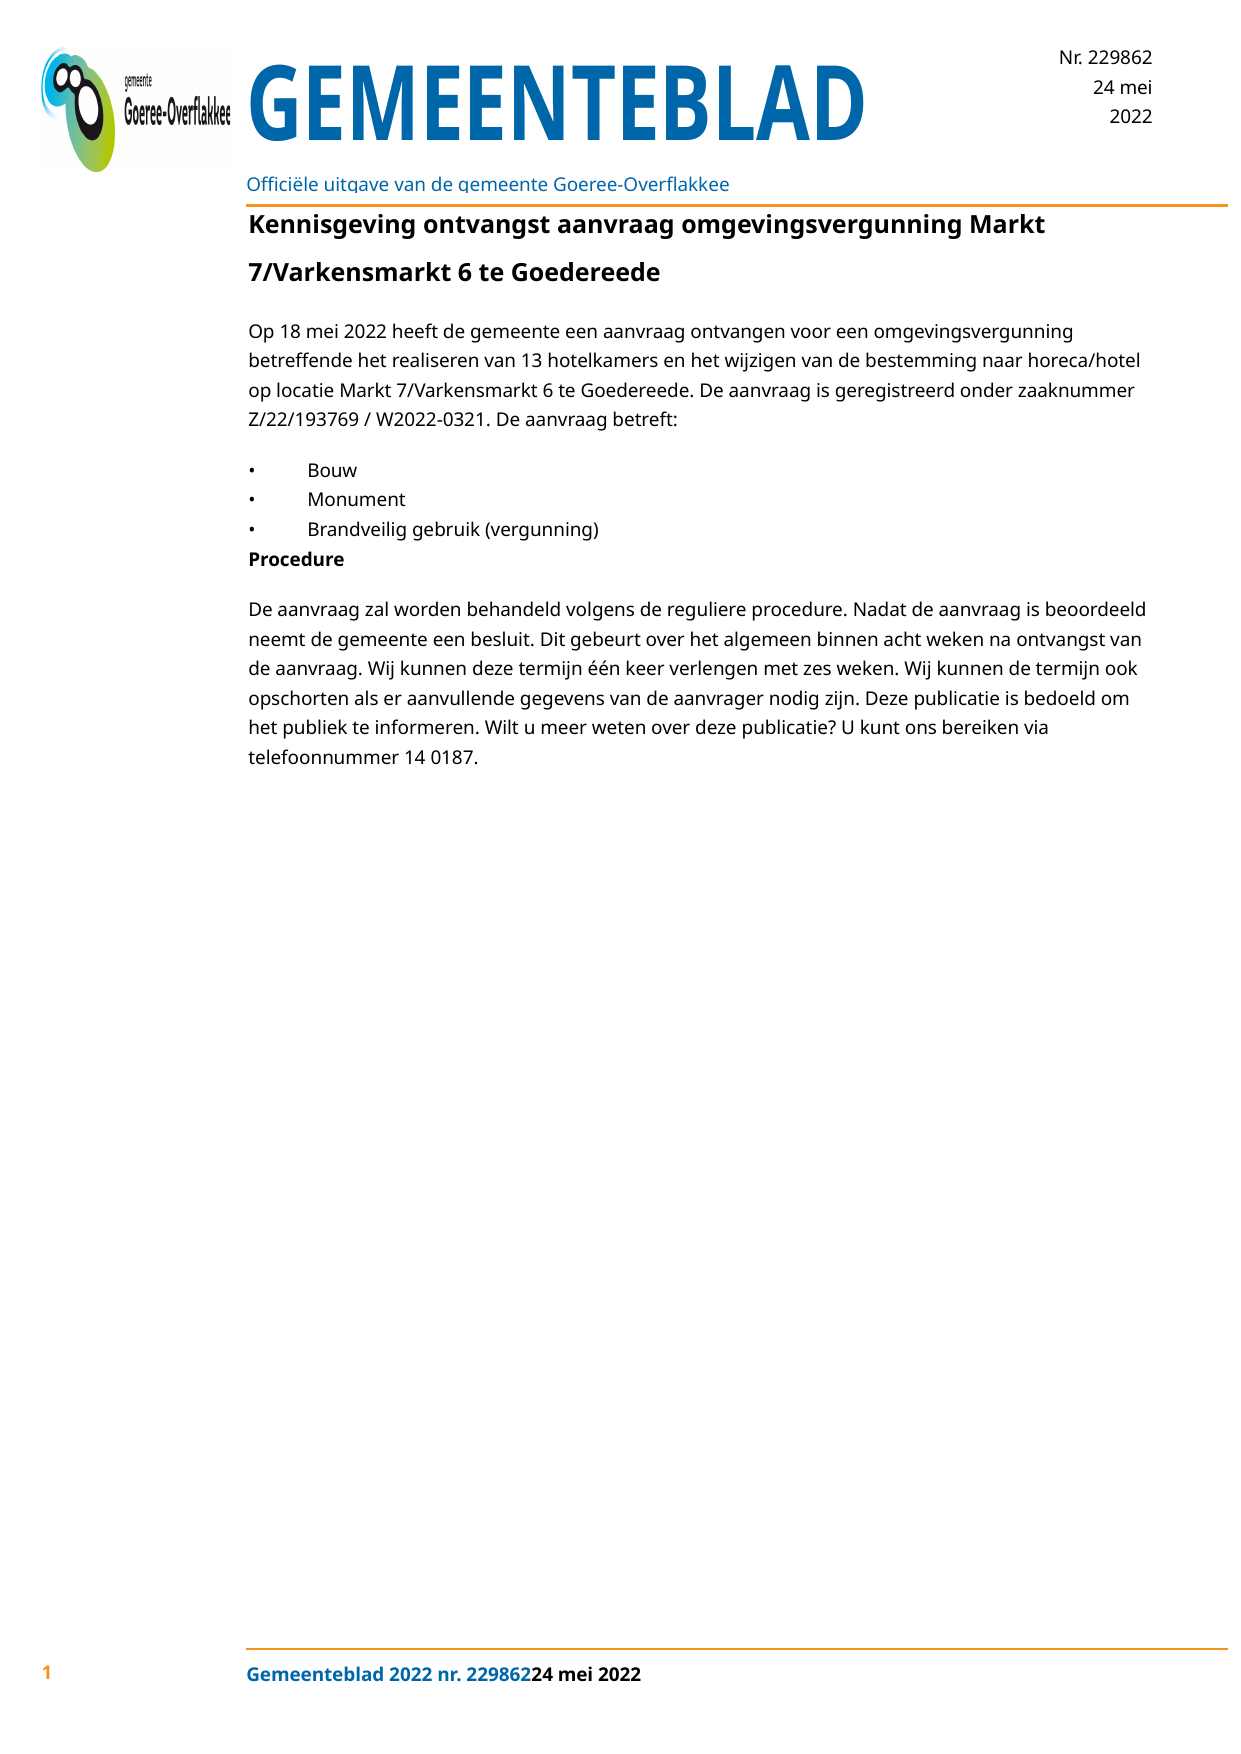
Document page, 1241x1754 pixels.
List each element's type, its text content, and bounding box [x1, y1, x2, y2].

text De aanvraag zal worden behandeld volgens de reguliere procedure. Nadat de aanvraag is beoordeeld neemt de gemeente een besluit. Dit gebeurt over het algemeen binnen acht weken na ontvangst van de aanvraag. Wij kunnen deze termijn één keer verlengen met zes weken. Wij kunnen de termijn ook opschorten als er aanvullende gegevens van de aanvrager nodig zijn. Deze publicatie is bedoeld om het publiek te informeren. Wilt u meer weten over deze publicatie? U kunt ons bereiken via telefoonnummer 14 0187. [248, 596, 1152, 770]
text Op 18 mei 2022 heeft de gemeente een aanvraag ontvangen voor een omgevingsvergunning betreffende het realiseren van 13 hotelkamers en het wijzigen van de bestemming naar horeca/hotel op locatie Markt 7/Varkensmarkt 6 te Goedereede. De aanvraag is geregistreerd onder zaaknummer Z/22/193769 / W2022-0321. De aanvraag betreft: [248, 318, 1152, 432]
text Procedure [248, 546, 1152, 572]
picture [41, 47, 231, 172]
text Kennisgeving ontvangst aanvraag omgevingsvergunning Markt 7/Varkensmarkt 6 te Goedereede [248, 207, 1152, 288]
list Brandveilig gebruik (vergunning) [248, 516, 1152, 542]
list Monument [248, 487, 1152, 512]
list Bouw [248, 457, 1152, 483]
